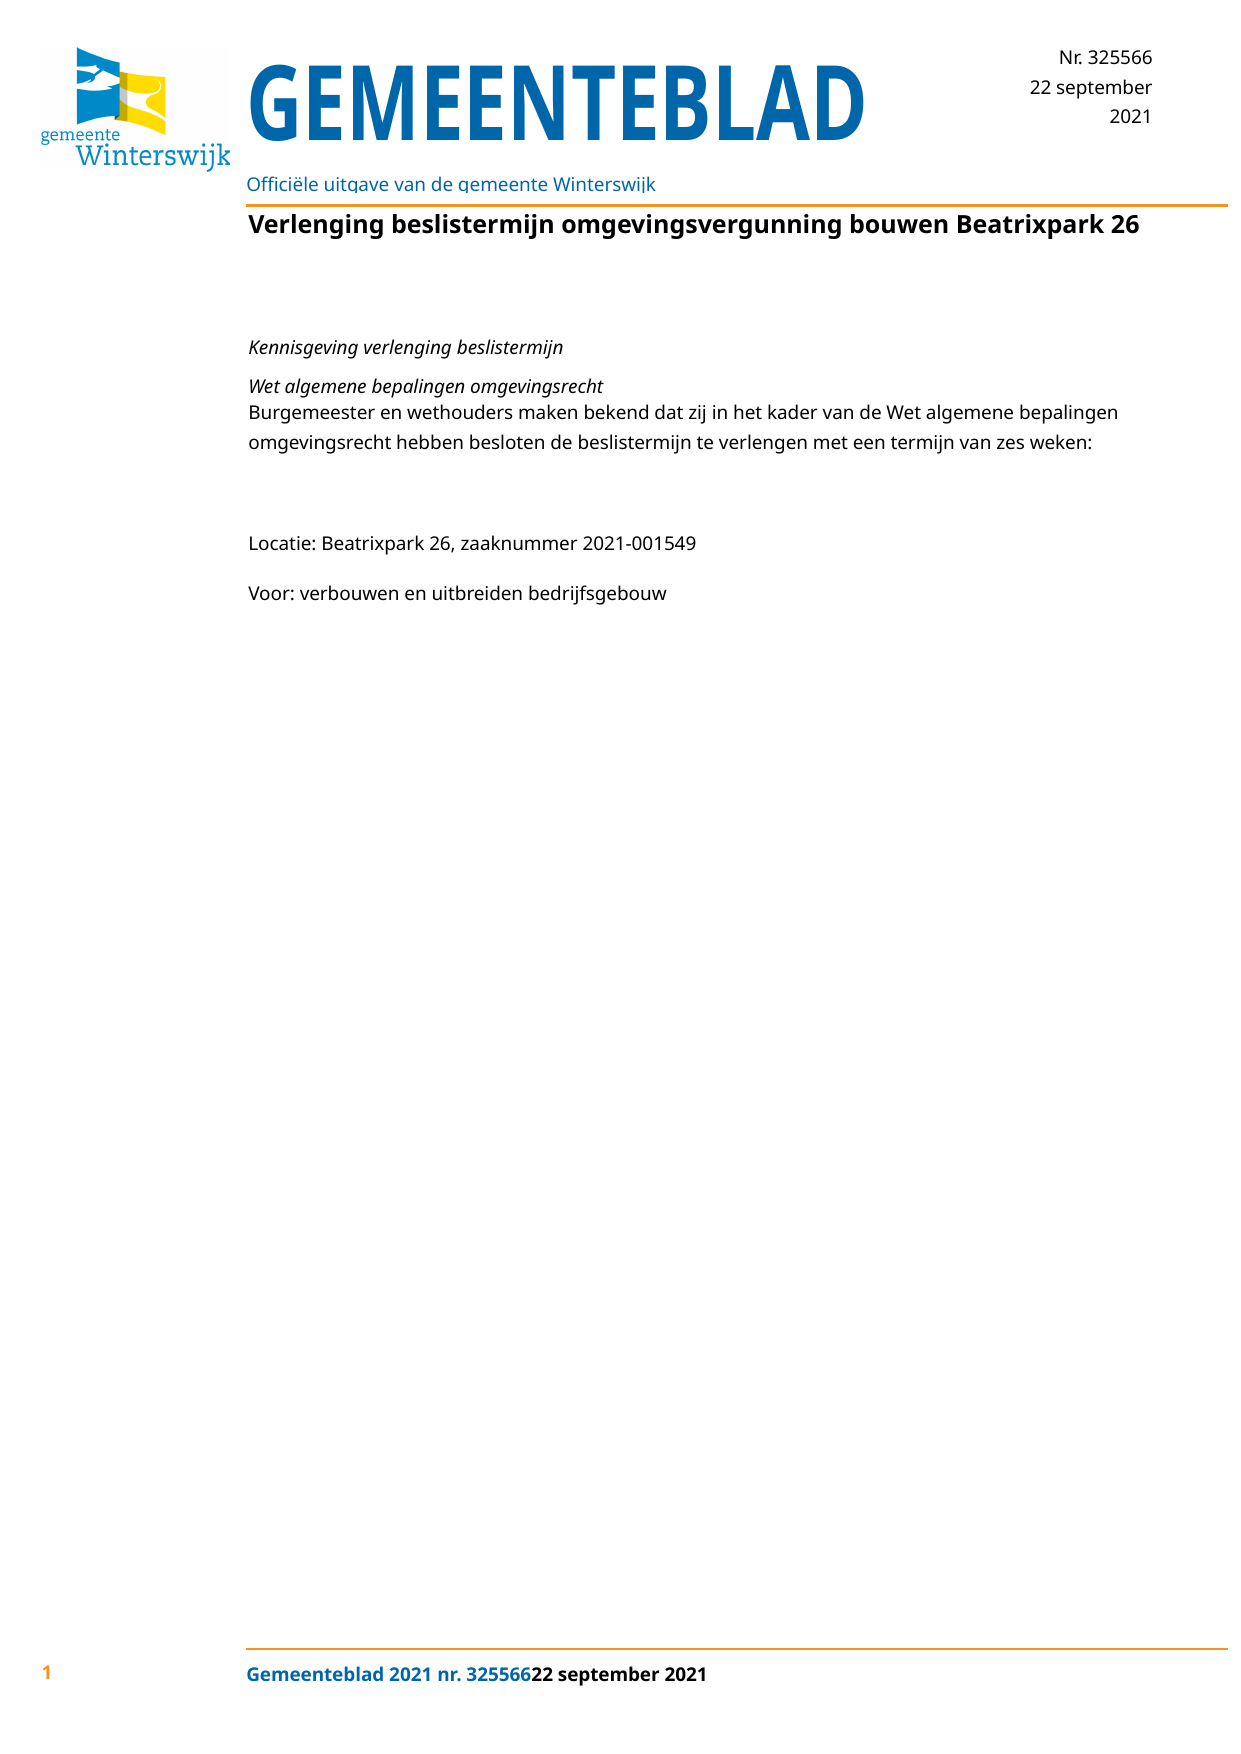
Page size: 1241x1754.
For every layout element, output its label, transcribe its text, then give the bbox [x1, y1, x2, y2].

text Burgemeester en wethouders maken bekend dat zij in het kader van de Wet algemene bepalingen omgevingsrecht hebben besloten de beslistermijn te verlengen met een termijn van zes weken: [248, 399, 1152, 454]
text Wet algemene bepalingen omgevingsrecht [248, 373, 1152, 399]
text Locatie: Beatrixpark 26, zaaknummer 2021-001549 [248, 530, 1152, 555]
picture [41, 47, 231, 172]
picture [225, 153, 231, 162]
text Kennisgeving verlenging beslistermijn [248, 334, 1152, 360]
text Voor: verbouwen en uitbreiden bedrijfsgebouw [248, 580, 1152, 606]
text Verlenging beslistermijn omgevingsvergunning bouwen Beatrixpark 26 [248, 207, 1152, 241]
